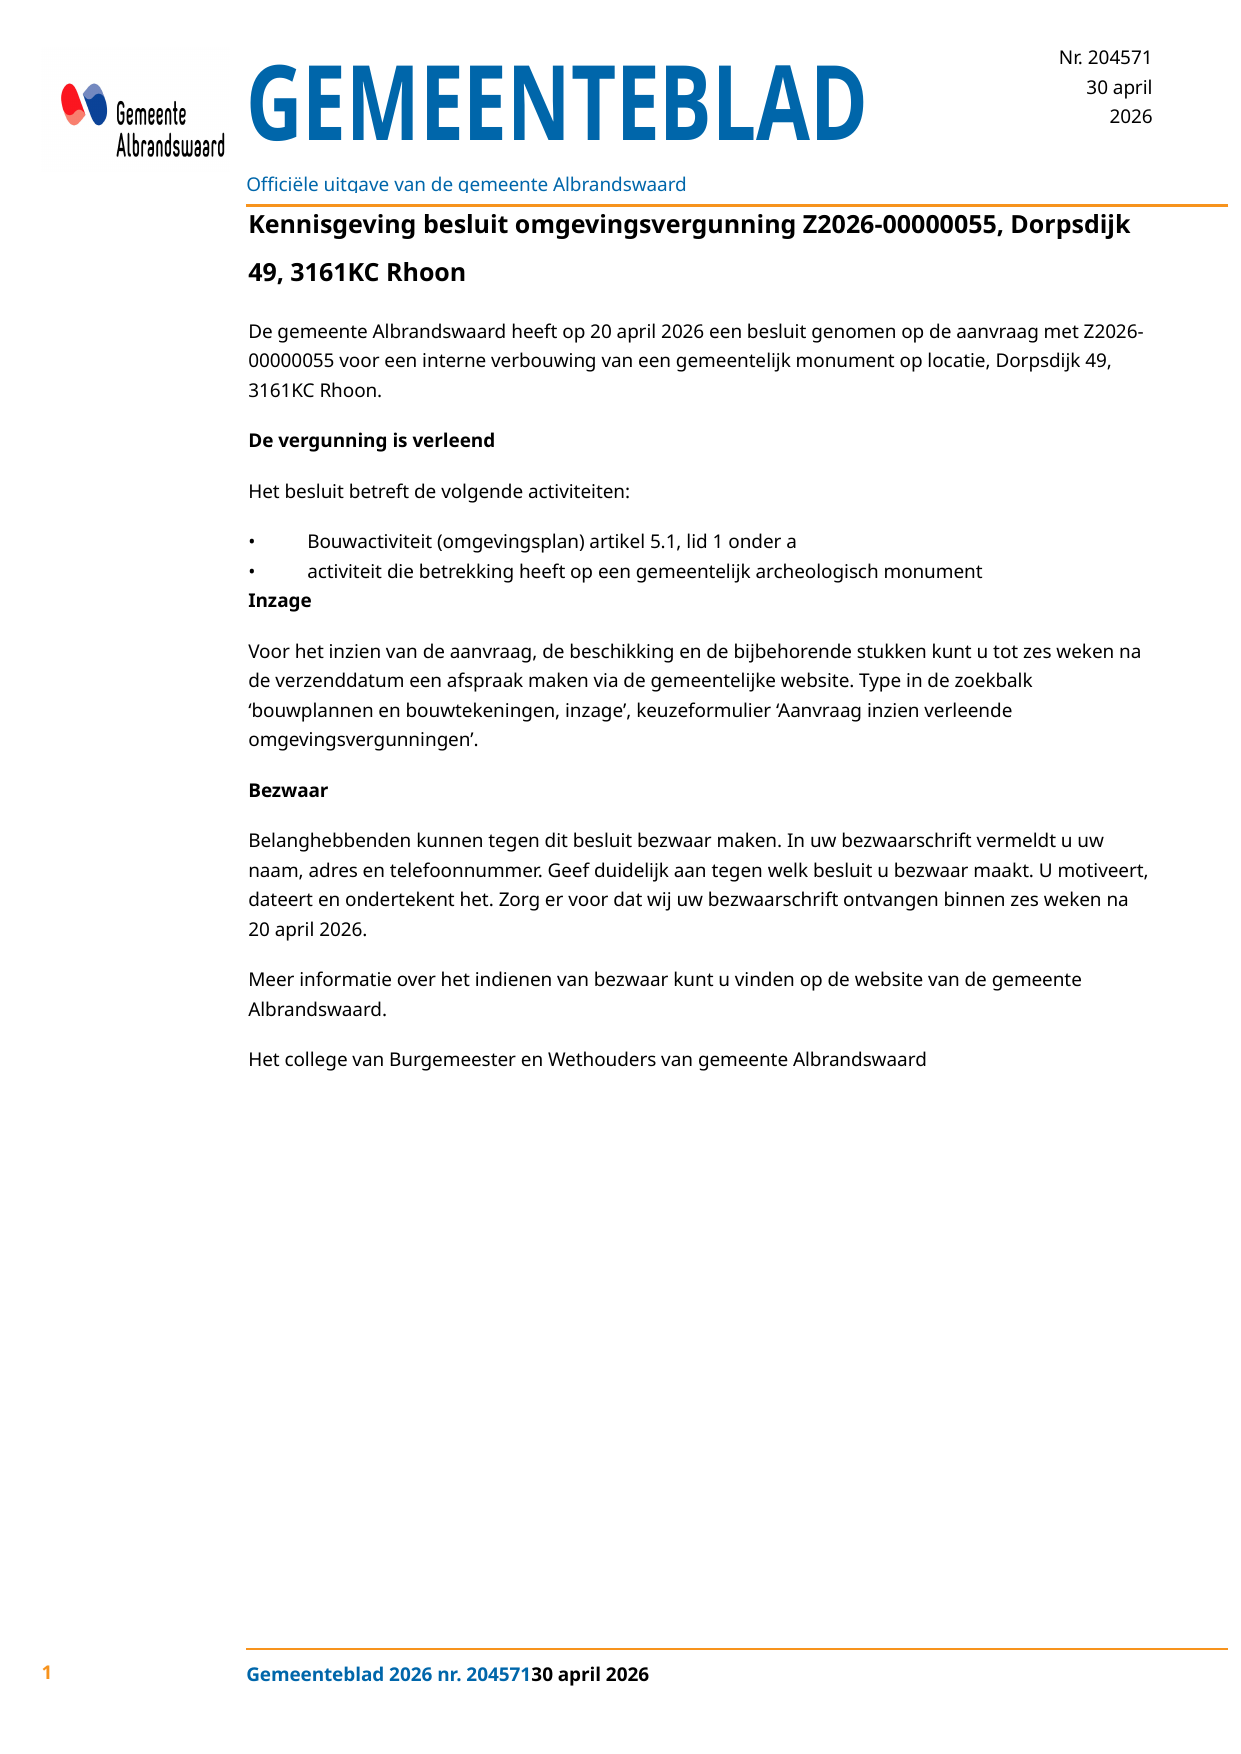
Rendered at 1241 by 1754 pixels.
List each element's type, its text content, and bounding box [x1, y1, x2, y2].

text Voor het inzien van de aanvraag, de beschikking en de bijbehorende stukken kunt u tot zes weken na de verzenddatum een afspraak maken via de gemeentelijke website. Type in de zoekbalk ‘bouwplannen en bouwtekeningen, inzage’, keuzeformulier ‘Aanvraag inzien verleende omgevingsvergunningen’. [248, 638, 1152, 752]
text Het college van Burgemeester en Wethouders van gemeente Albrandswaard [248, 1047, 1152, 1072]
text Kennisgeving besluit omgevingsvergunning Z2026-00000055, Dorpsdijk 49, 3161KC Rhoon [248, 207, 1152, 288]
text Belanghebbenden kunnen tegen dit besluit bezwaar maken. In uw bezwaarschrift vermeldt u uw naam, adres en telefoonnummer. Geef duidelijk aan tegen welk besluit u bezwaar maakt. U motiveert, dateert en ondertekent het. Zorg er voor dat wij uw bezwaarschrift ontvangen binnen zes weken na 20 april 2026. [248, 827, 1152, 942]
text Inzage [248, 587, 1152, 613]
text De gemeente Albrandswaard heeft op 20 april 2026 een besluit genomen op de aanvraag met Z2026-00000055 voor een interne verbouwing van een gemeentelijk monument op locatie, Dorpsdijk 49, 3161KC Rhoon. [248, 318, 1152, 403]
text Meer informatie over het indienen van bezwaar kunt u vinden op de website van de gemeente Albrandswaard. [248, 967, 1152, 1022]
text Bezwaar [248, 777, 1152, 803]
list activiteit die betrekking heeft op een gemeentelijk archeologisch monument [248, 558, 1152, 584]
text De vergunning is verleend [248, 427, 1152, 453]
list Bouwactiviteit (omgevingsplan) artikel 5.1, lid 1 onder a [248, 528, 1152, 554]
picture [41, 47, 231, 172]
text Het besluit betreft de volgende activiteiten: [248, 478, 1152, 504]
